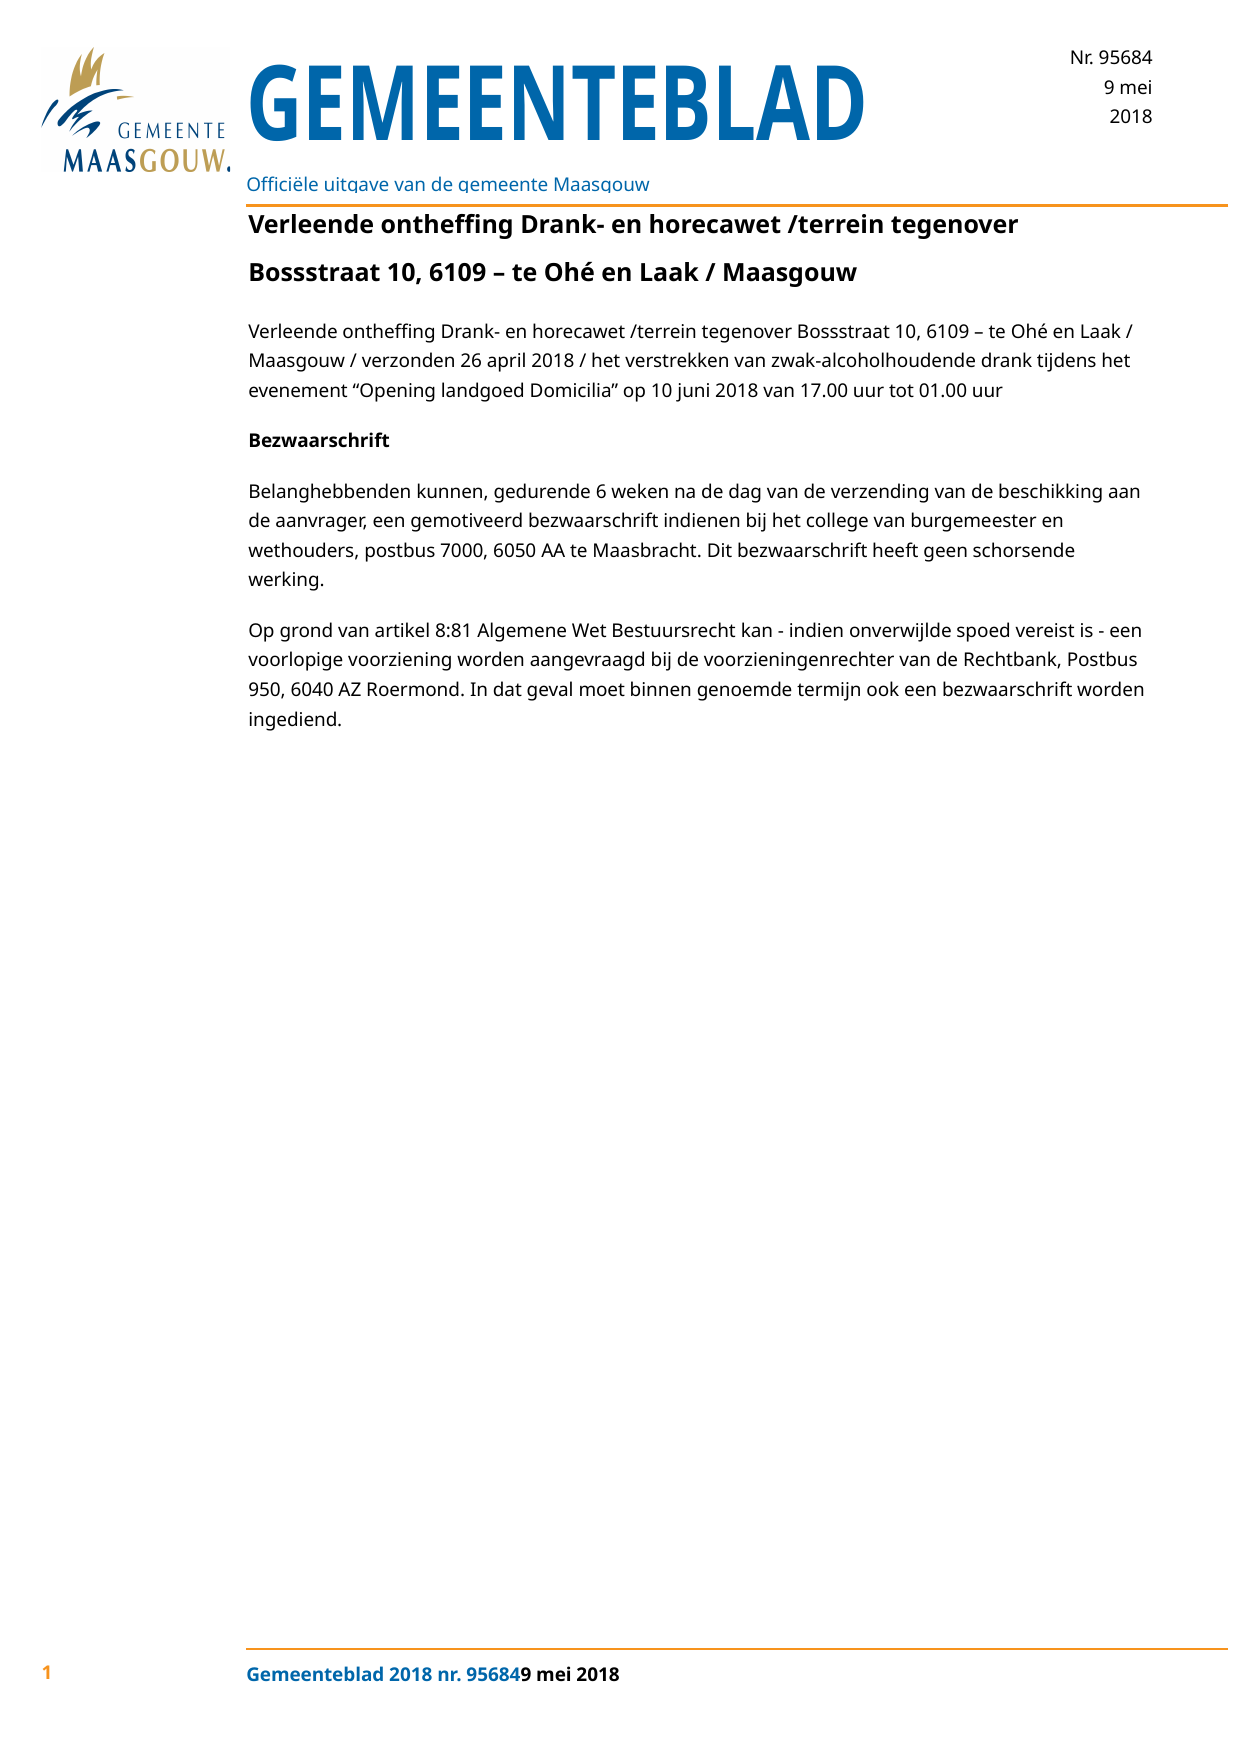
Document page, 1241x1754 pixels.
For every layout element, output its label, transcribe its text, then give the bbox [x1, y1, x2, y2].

text Verleende ontheffing Drank- en horecawet /terrein tegenover Bossstraat 10, 6109 – te Ohé en Laak / Maasgouw / verzonden 26 april 2018 / het verstrekken van zwak-alcoholhoudende drank tijdens het evenement “Opening landgoed Domicilia” op 10 juni 2018 van 17.00 uur tot 01.00 uur [248, 318, 1152, 403]
text Verleende ontheffing Drank- en horecawet /terrein tegenover Bossstraat 10, 6109 – te Ohé en Laak / Maasgouw [248, 207, 1152, 288]
text Bezwaarschrift [248, 427, 1152, 453]
text Belanghebbenden kunnen, gedurende 6 weken na de dag van de verzending van de beschikking aan de aanvrager, een gemotiveerd bezwaarschrift indienen bij het college van burgemeester en wethouders, postbus 7000, 6050 AA te Maasbracht. Dit bezwaarschrift heeft geen schorsende werking. [248, 478, 1152, 592]
picture [41, 47, 231, 172]
text Op grond van artikel 8:81 Algemene Wet Bestuursrecht kan - indien onverwijlde spoed vereist is - een voorlopige voorziening worden aangevraagd bij de voorzieningenrechter van de Rechtbank, Postbus 950, 6040 AZ Roermond. In dat geval moet binnen genoemde termijn ook een bezwaarschrift worden ingediend. [248, 617, 1152, 732]
